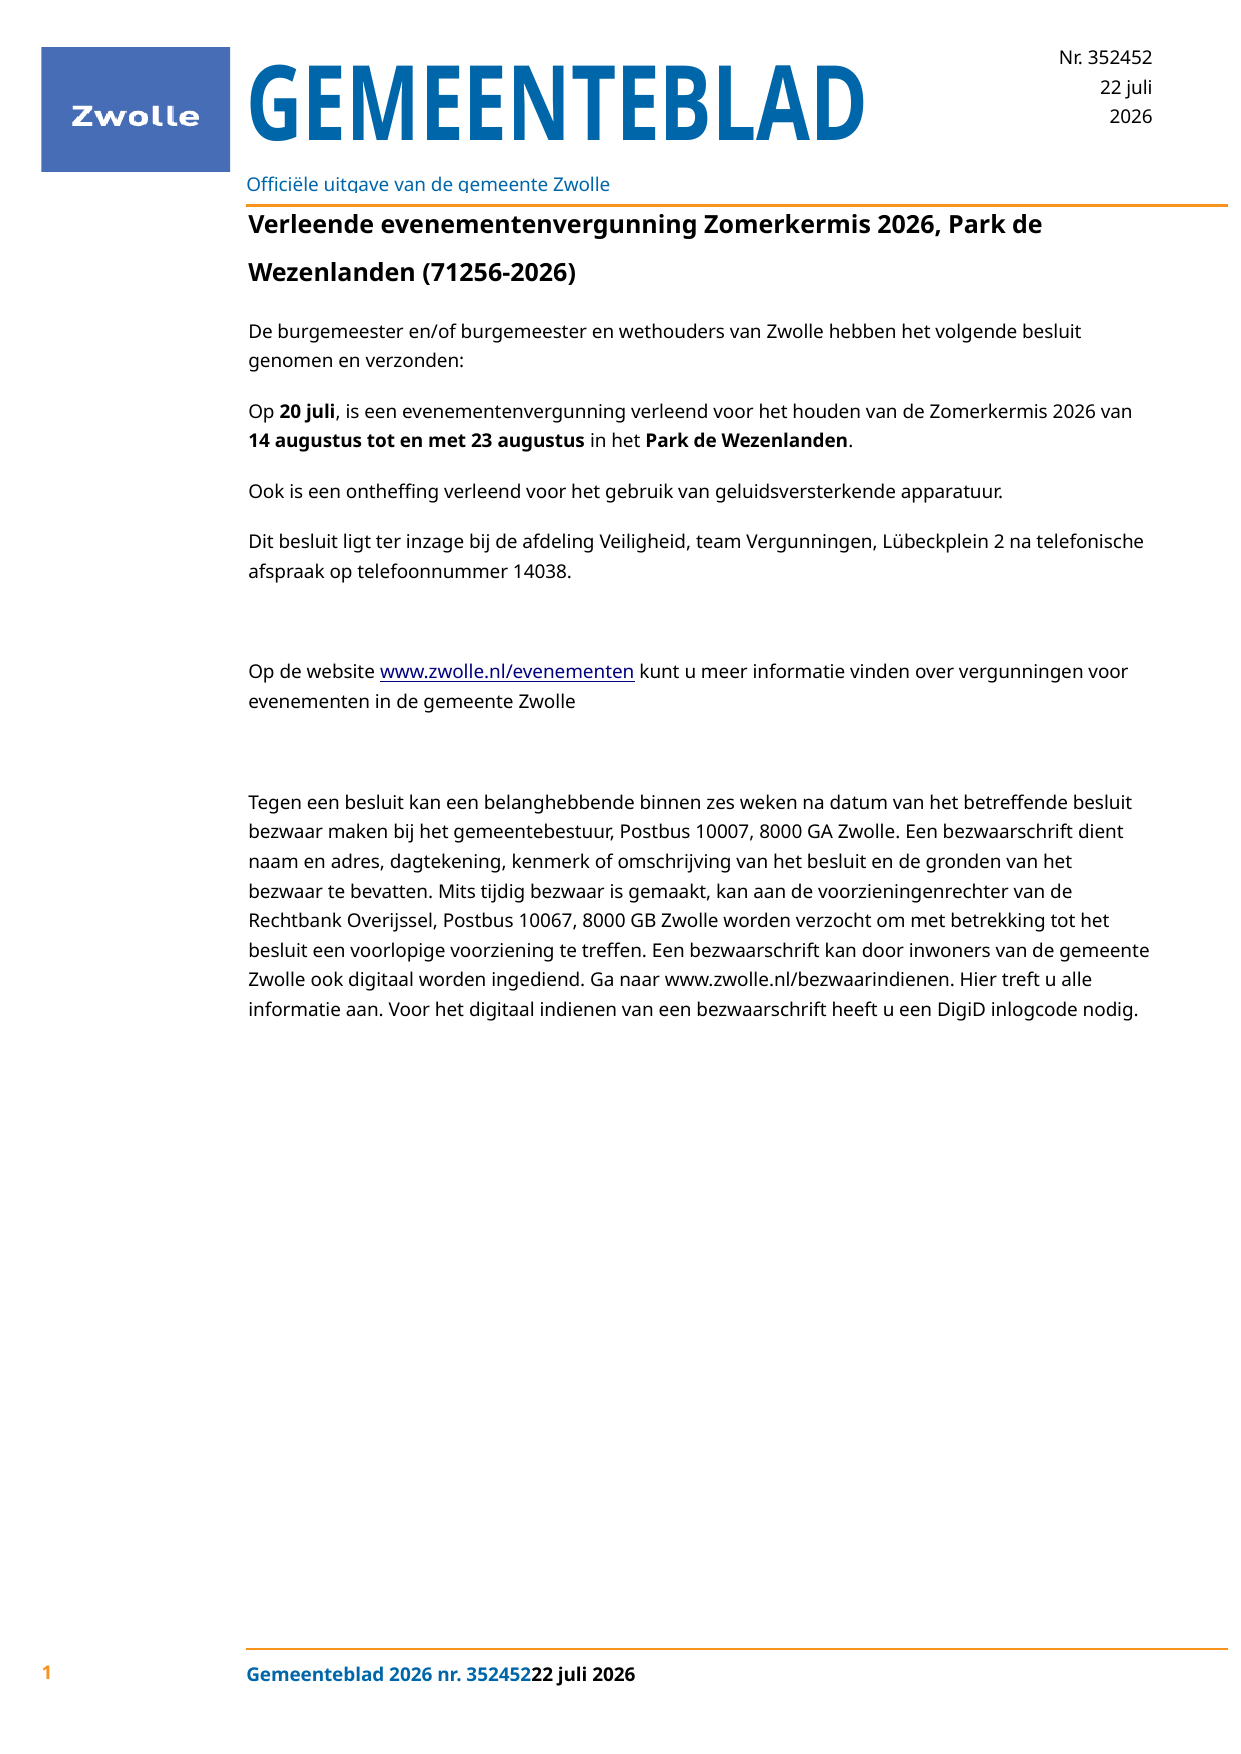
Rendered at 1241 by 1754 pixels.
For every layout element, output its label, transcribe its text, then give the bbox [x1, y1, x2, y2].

text Ook is een ontheffing verleend voor het gebruik van geluidsversterkende apparatuur. [248, 478, 1152, 504]
text De burgemeester en/of burgemeester en wethouders van Zwolle hebben het volgende besluit genomen en verzonden: [248, 318, 1152, 373]
text Verleende evenementenvergunning Zomerkermis 2026, Park de Wezenlanden (71256-2026) [248, 207, 1152, 288]
text Tegen een besluit kan een belanghebbende binnen zes weken na datum van het betreffende besluit bezwaar maken bij het gemeentebestuur, Postbus 10007, 8000 GA Zwolle. Een bezwaarschrift dient naam en adres, dagtekening, kenmerk of omschrijving van het besluit en de gronden van het bezwaar te bevatten. Mits tijdig bezwaar is gemaakt, kan aan de voorzieningenrechter van de Rechtbank Overijssel, Postbus 10067, 8000 GB Zwolle worden verzocht om met betrekking tot het besluit een voorlopige voorziening te treffen. Een bezwaarschrift kan door inwoners van de gemeente Zwolle ook digitaal worden ingediend. Ga naar www.zwolle.nl/bezwaarindienen. Hier treft u alle informatie aan. Voor het digitaal indienen van een bezwaarschrift heeft u een DigiD inlogcode nodig. [248, 789, 1152, 1022]
text Op de website www.zwolle.nl/evenementen kunt u meer informatie vinden over vergunningen voor evenementen in de gemeente Zwolle [248, 659, 1152, 714]
text Op 20 juli, is een evenementenvergunning verleend voor het houden van de Zomerkermis 2026 van 14 augustus tot en met 23 augustus in het Park de Wezenlanden. [248, 398, 1152, 453]
picture [41, 47, 231, 172]
text Dit besluit ligt ter inzage bij de afdeling Veiligheid, team Vergunningen, Lübeckplein 2 na telefonische afspraak op telefoonnummer 14038. [248, 528, 1152, 584]
